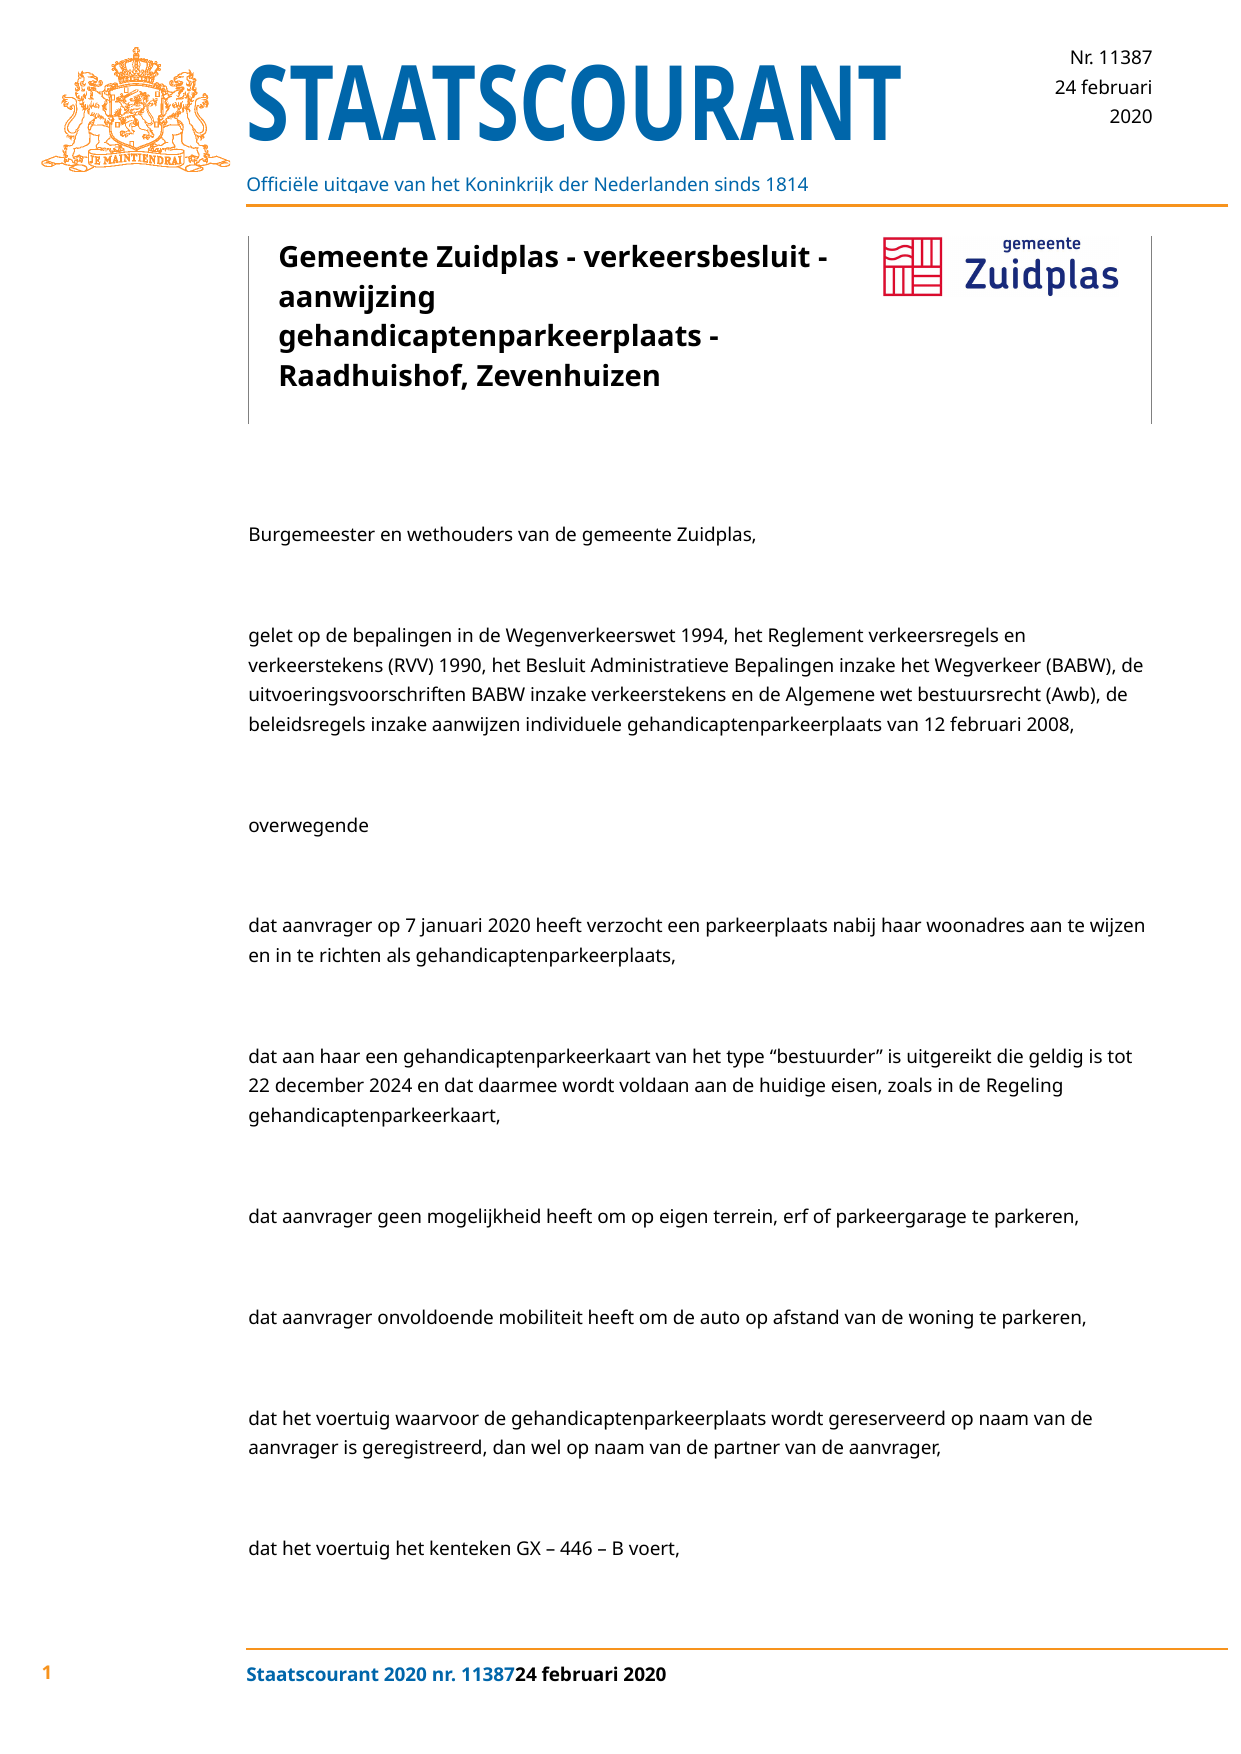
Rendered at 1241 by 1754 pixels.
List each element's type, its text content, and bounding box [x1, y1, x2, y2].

text dat het voertuig het kenteken GX – 446 – B voert, [248, 1535, 1152, 1561]
text dat aanvrager geen mogelijkheid heeft om op eigen terrein, erf of parkeergarage te parkeren, [248, 1203, 1152, 1229]
picture [882, 236, 1119, 297]
text overwegende [248, 812, 1152, 837]
text dat het voertuig waarvoor de gehandicaptenparkeerplaats wordt gereserveerd op naam van de aanvrager is geregistreerd, dan wel op naam van de partner van de aanvrager, [248, 1405, 1152, 1460]
table_header Gemeente Zuidplas - verkeersbesluit - aanwijzing gehandicaptenparkeerplaats - Raadhuishof, Zevenhuizen [249, 236, 850, 424]
text gelet op de bepalingen in de Wegenverkeerswet 1994, het Reglement verkeersregels en verkeerstekens (RVV) 1990, het Besluit Administratieve Bepalingen inzake het Wegverkeer (BABW), de uitvoeringsvoorschriften BABW inzake verkeerstekens en de Algemene wet bestuursrecht (Awb), de beleidsregels inzake aanwijzen individuele gehandicaptenparkeerplaats van 12 februari 2008, [248, 622, 1152, 737]
picture [41, 47, 231, 172]
table_header [850, 236, 1151, 424]
text dat aan haar een gehandicaptenparkeerkaart van het type “bestuurder” is uitgereikt die geldig is tot 22 december 2024 en dat daarmee wordt voldaan aan de huidige eisen, zoals in de Regeling gehandicaptenparkeerkaart, [248, 1043, 1152, 1128]
text dat aanvrager onvoldoende mobiliteit heeft om de auto op afstand van de woning te parkeren, [248, 1304, 1152, 1329]
text dat aanvrager op 7 januari 2020 heeft verzocht een parkeerplaats nabij haar woonadres aan te wijzen en in te richten als gehandicaptenparkeerplaats, [248, 913, 1152, 968]
text Burgemeester en wethouders van de gemeente Zuidplas, [248, 521, 1152, 547]
